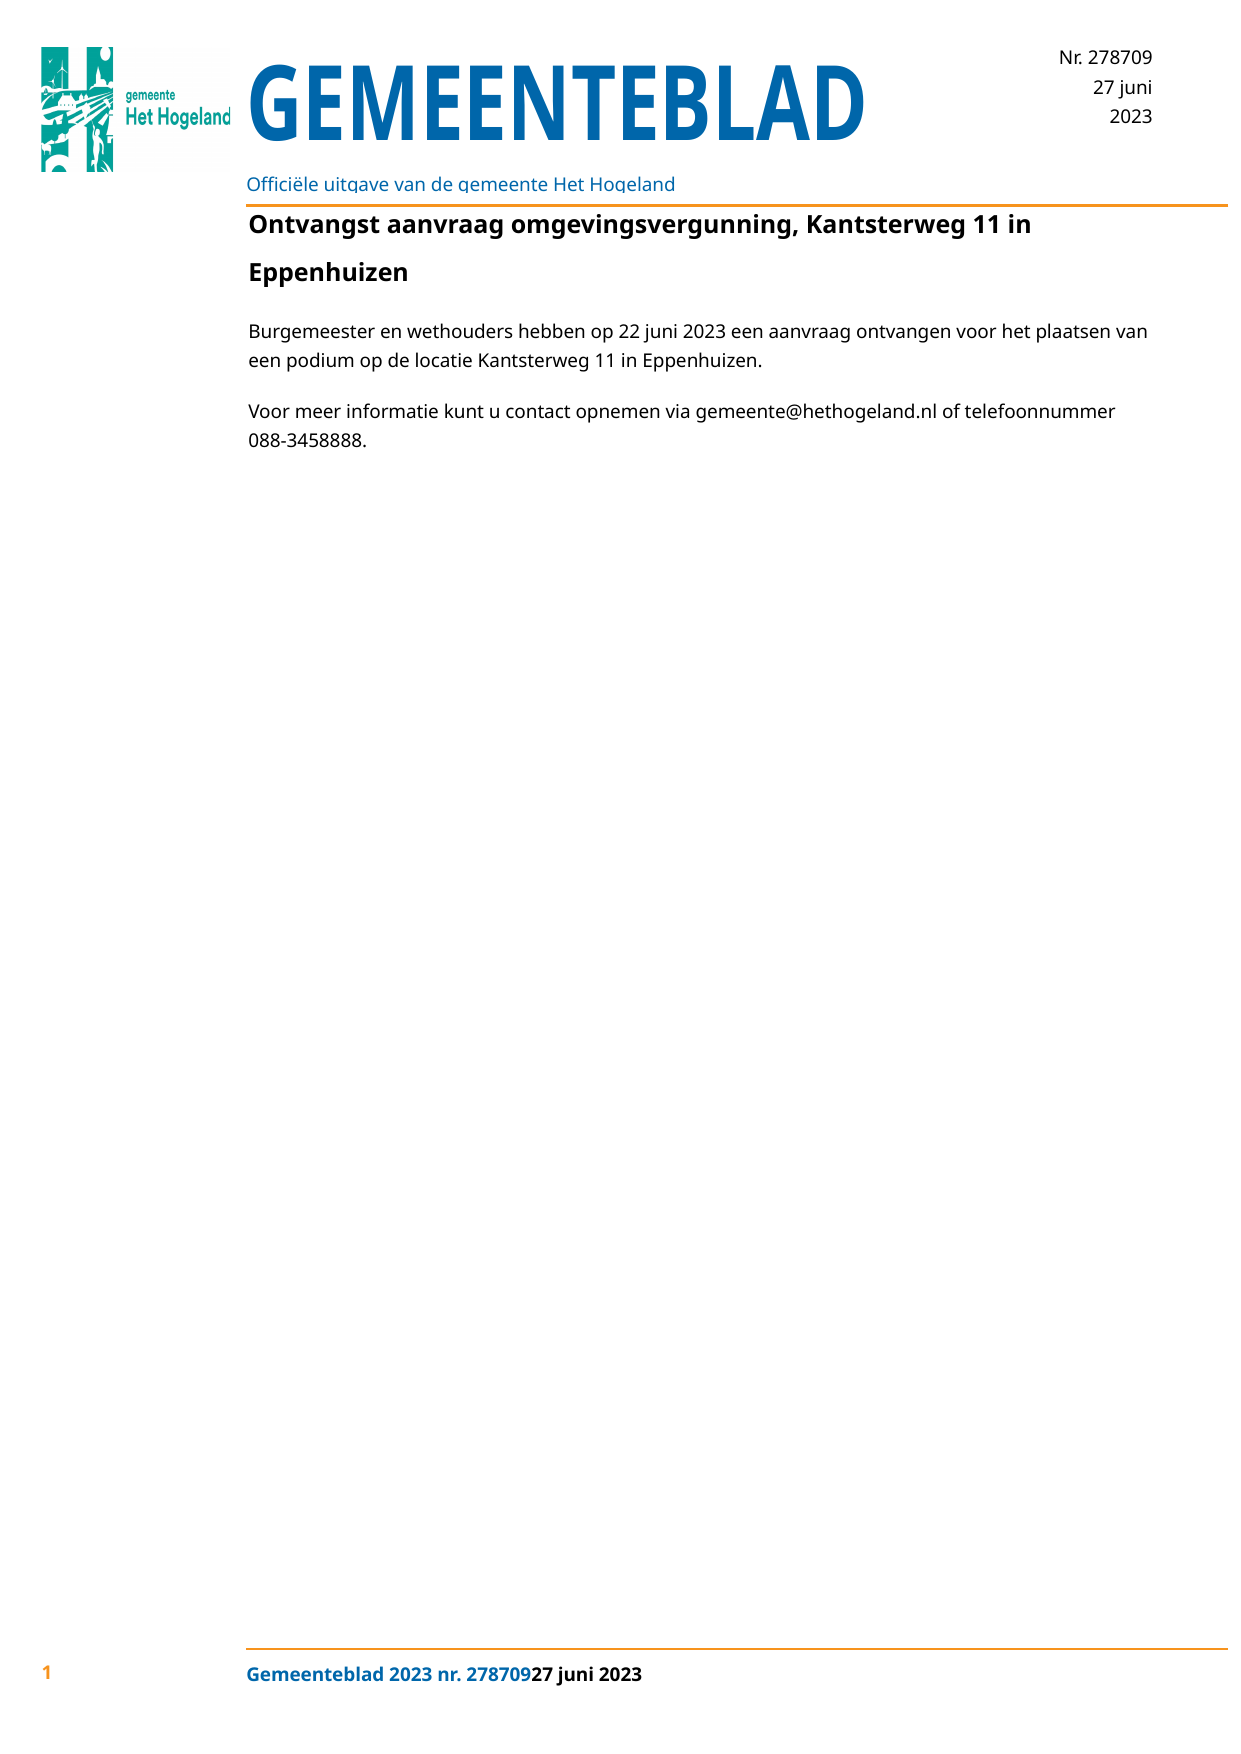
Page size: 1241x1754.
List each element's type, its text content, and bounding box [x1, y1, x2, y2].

text Ontvangst aanvraag omgevingsvergunning, Kantsterweg 11 in Eppenhuizen [248, 207, 1152, 288]
text Voor meer informatie kunt u contact opnemen via gemeente@hethogeland.nl of telefoonnummer 088-3458888. [248, 398, 1152, 453]
picture [41, 47, 231, 172]
text Burgemeester en wethouders hebben op 22 juni 2023 een aanvraag ontvangen voor het plaatsen van een podium op de locatie Kantsterweg 11 in Eppenhuizen. [248, 318, 1152, 373]
